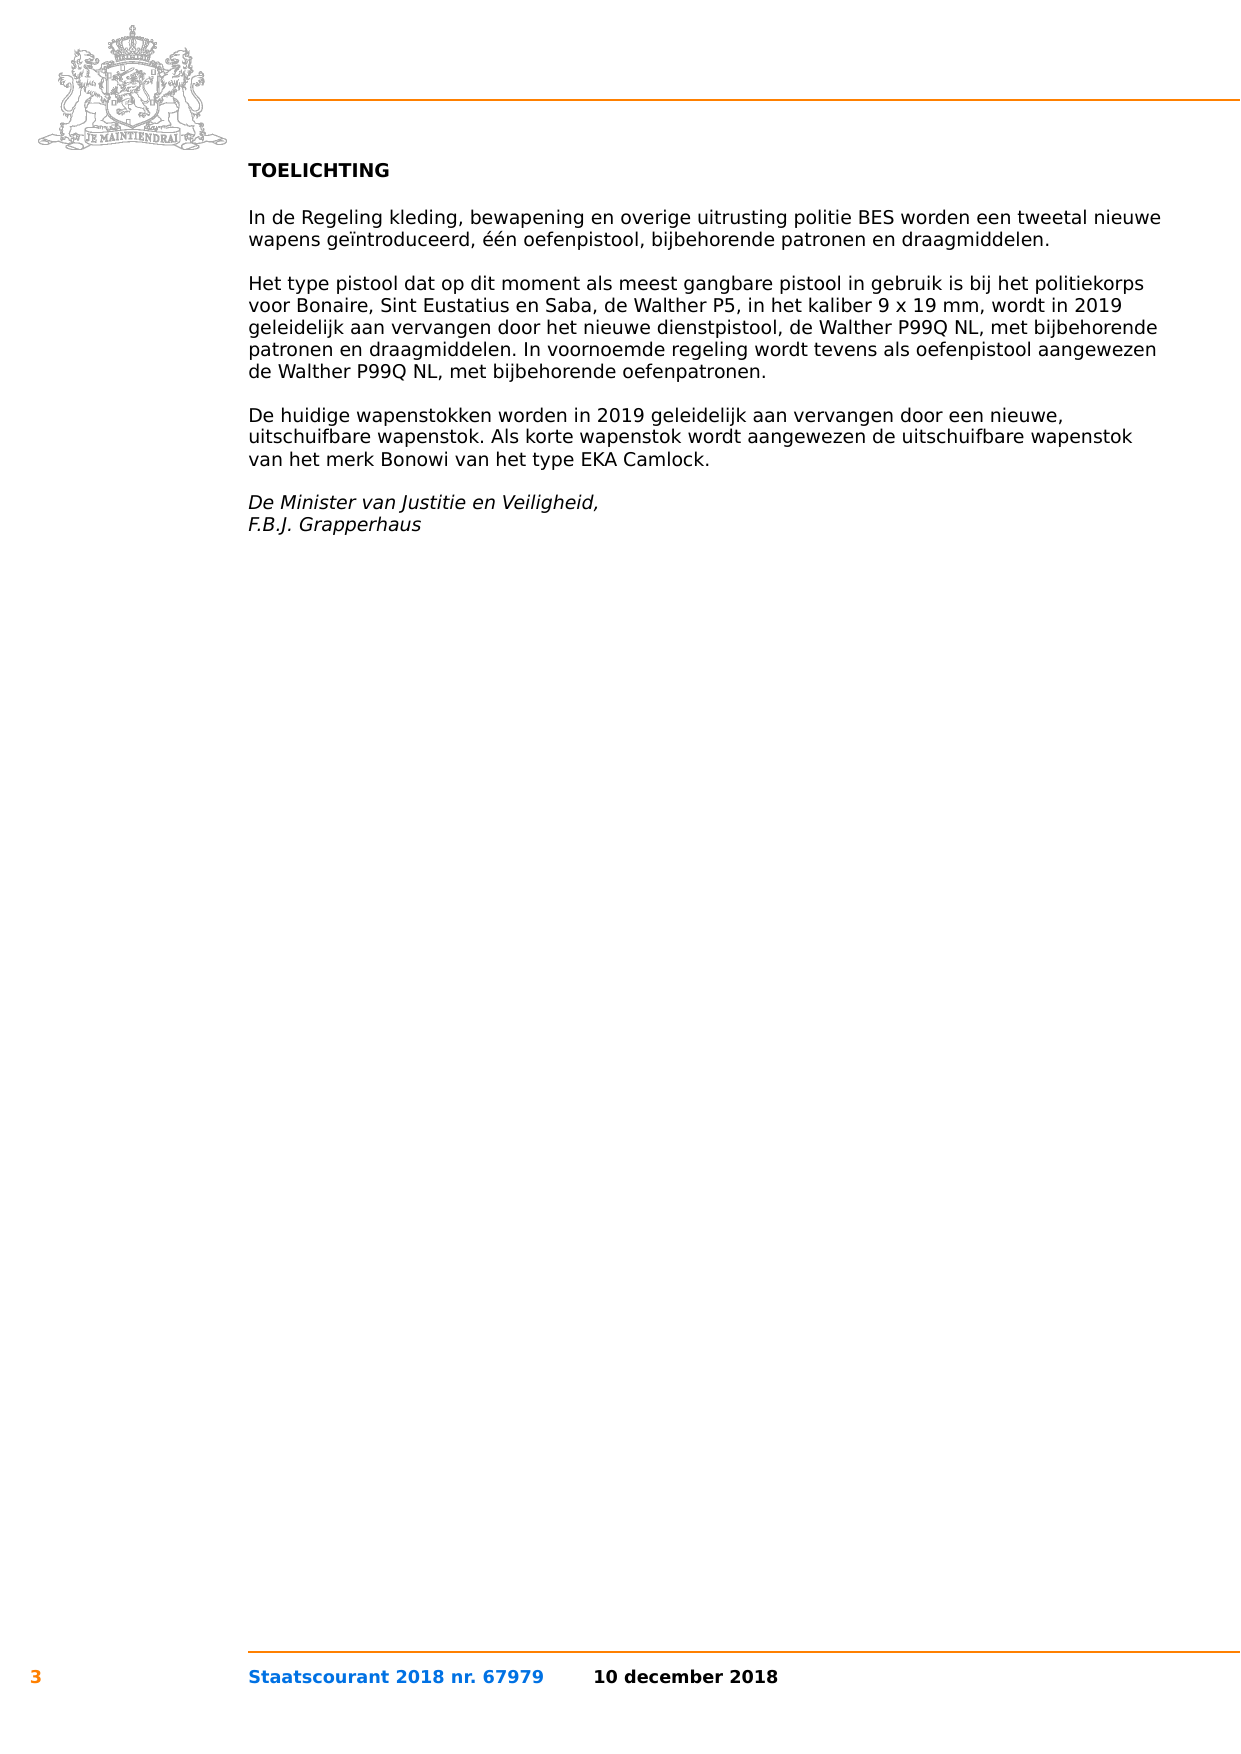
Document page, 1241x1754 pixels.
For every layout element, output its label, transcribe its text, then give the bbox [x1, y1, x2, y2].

text De Minister van Justitie en Veiligheid, F.B.J. Grapperhaus [248, 492, 1163, 536]
subtitle TOELICHTING [248, 160, 1163, 182]
text Het type pistool dat op dit moment als meest gangbare pistool in gebruik is bij het politiekorps voor Bonaire, Sint Eustatius en Saba, de Walther P5, in het kaliber 9 x 19 mm, wordt in 2019 geleidelijk aan vervangen door het nieuwe dienstpistool, de Walther P99Q NL, met bijbehorende patronen en draagmiddelen. In voornoemde regeling wordt tevens als oefenpistool aangewezen de Walther P99Q NL, met bijbehorende oefenpatronen. [248, 273, 1163, 383]
text In de Regeling kleding, bewapening en overige uitrusting politie BES worden een tweetal nieuwe wapens geïntroduceerd, één oefenpistool, bijbehorende patronen en draagmiddelen. [248, 207, 1163, 251]
picture [38, 25, 227, 150]
text De huidige wapenstokken worden in 2019 geleidelijk aan vervangen door een nieuwe, uitschuifbare wapenstok. Als korte wapenstok wordt aangewezen de uitschuifbare wapenstok van het merk Bonowi van het type EKA Camlock. [248, 404, 1163, 470]
